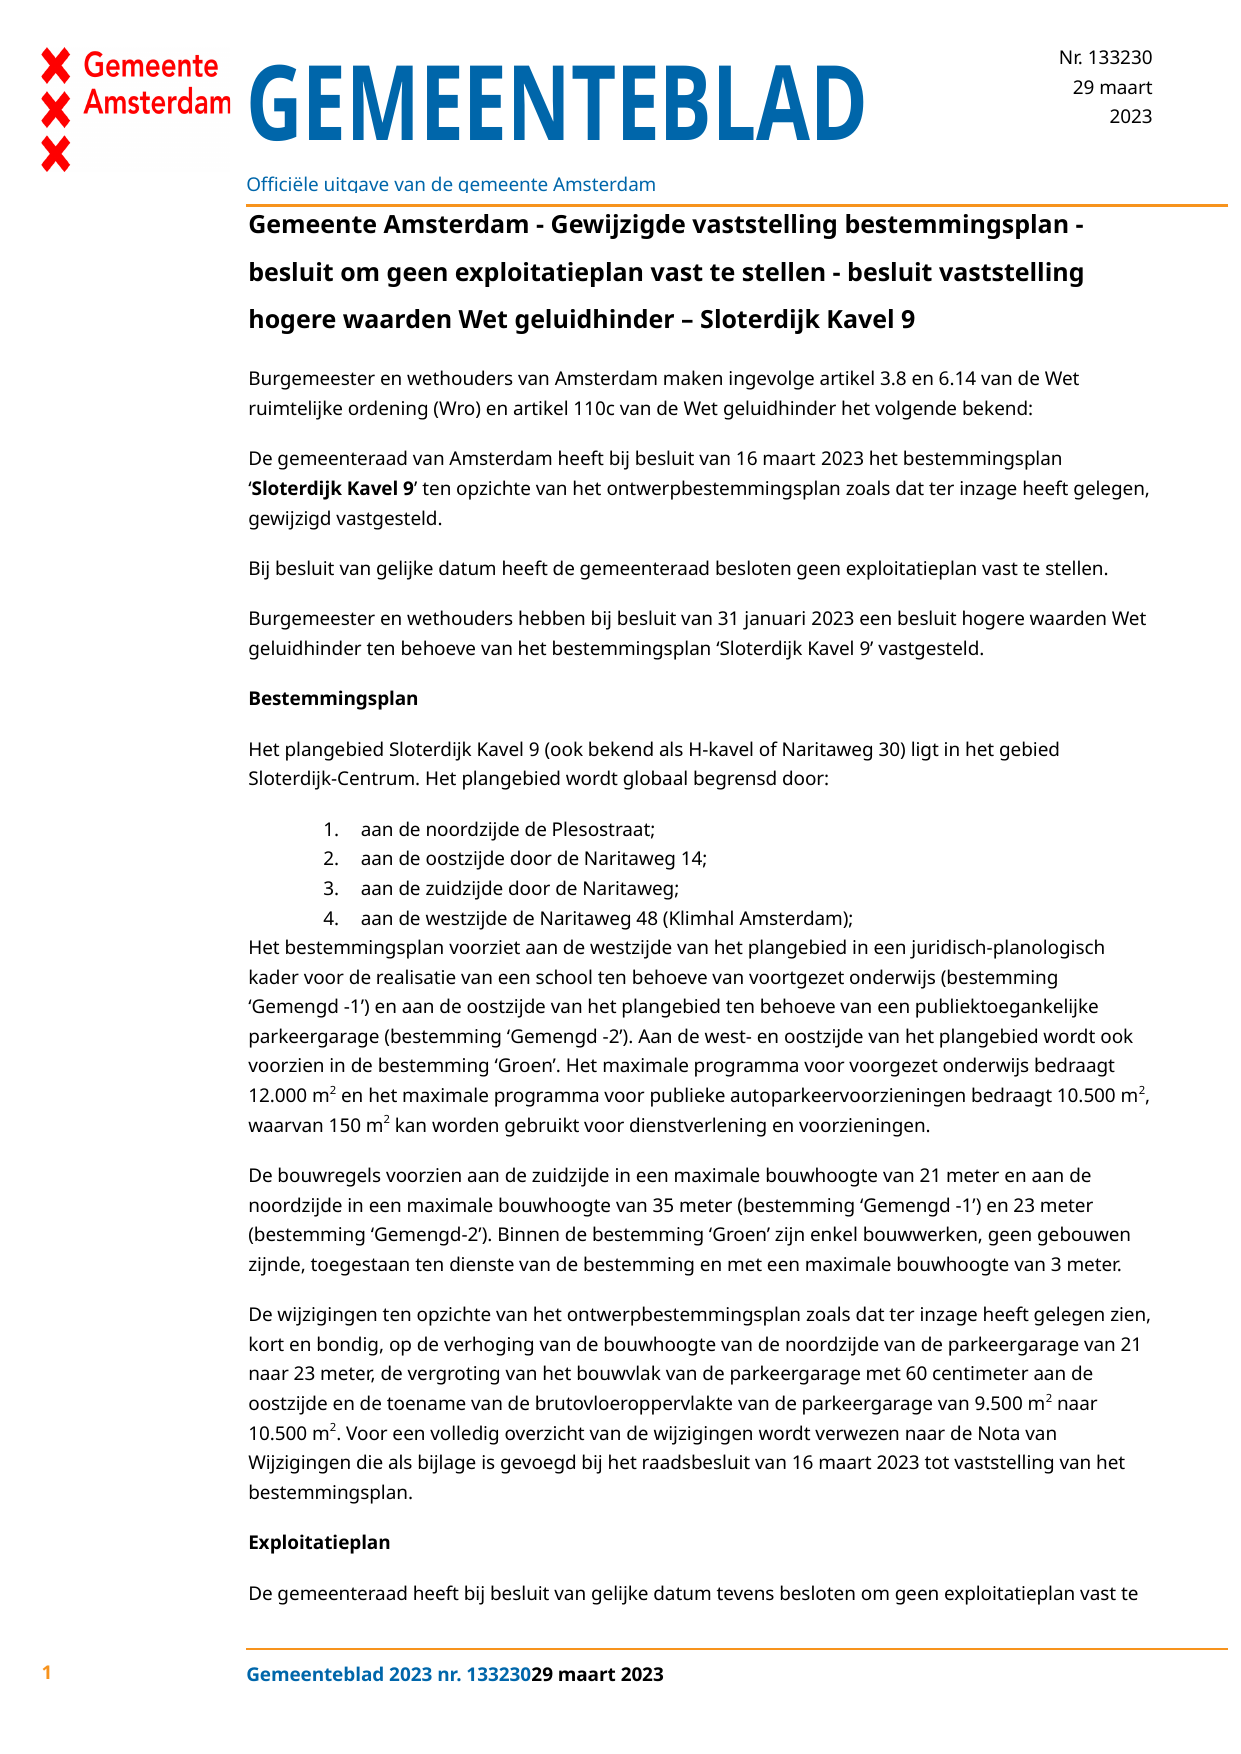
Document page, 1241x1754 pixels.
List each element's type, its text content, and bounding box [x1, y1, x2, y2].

text Het plangebied Sloterdijk Kavel 9 (ook bekend als H-kavel of Naritaweg 30) ligt in het gebied Sloterdijk-Centrum. Het plangebied wordt globaal begrensd door: [248, 736, 1152, 791]
text Het bestemmingsplan voorziet aan de westzijde van het plangebied in een juridisch-planologisch kader voor de realisatie van een school ten behoeve van voortgezet onderwijs (bestemming ‘Gemengd -1’) en aan de oostzijde van het plangebied ten behoeve van een publiektoegankelijke parkeergarage (bestemming ‘Gemengd -2’). Aan de west- en oostzijde van het plangebied wordt ook voorzien in de bestemming ‘Groen’. Het maximale programma voor voorgezet onderwijs bedraagt 12.000 m2 en het maximale programma voor publieke autoparkeervoorzieningen bedraagt 10.500 m2, waarvan 150 m2 kan worden gebruikt voor dienstverlening en voorzieningen. [248, 934, 1152, 1137]
list aan de oostzijde door de Naritaweg 14; [323, 846, 1152, 871]
list aan de noordzijde de Plesostraat; [323, 816, 1152, 842]
text De wijzigingen ten opzichte van het ontwerpbestemmingsplan zoals dat ter inzage heeft gelegen zien, kort en bondig, op de verhoging van de bouwhoogte van de noordzijde van de parkeergarage van 21 naar 23 meter, de vergroting van het bouwvlak van de parkeergarage met 60 centimeter aan de oostzijde en de toename van de brutovloeroppervlakte van de parkeergarage van 9.500 m2 naar 10.500 m2. Voor een volledig overzicht van de wijzigingen wordt verwezen naar de Nota van Wijzigingen die als bijlage is gevoegd bij het raadsbesluit van 16 maart 2023 tot vaststelling van het bestemmingsplan. [248, 1301, 1152, 1504]
picture [41, 47, 231, 172]
text Exploitatieplan [248, 1529, 1152, 1555]
list aan de zuidzijde door de Naritaweg; [323, 875, 1152, 901]
text De gemeenteraad heeft bij besluit van gelijke datum tevens besloten om geen exploitatieplan vast te [248, 1580, 1152, 1605]
text De gemeenteraad van Amsterdam heeft bij besluit van 16 maart 2023 het bestemmingsplan ‘Sloterdijk Kavel 9’ ten opzichte van het ontwerpbestemmingsplan zoals dat ter inzage heeft gelegen, gewijzigd vastgesteld. [248, 446, 1152, 530]
text De bouwregels voorzien aan de zuidzijde in een maximale bouwhoogte van 21 meter en aan de noordzijde in een maximale bouwhoogte van 35 meter (bestemming ‘Gemengd -1’) en 23 meter (bestemming ‘Gemengd-2’). Binnen de bestemming ‘Groen’ zijn enkel bouwwerken, geen gebouwen zijnde, toegestaan ten dienste van de bestemming en met een maximale bouwhoogte van 3 meter. [248, 1162, 1152, 1277]
text Bij besluit van gelijke datum heeft de gemeenteraad besloten geen exploitatieplan vast te stellen. [248, 555, 1152, 581]
text Gemeente Amsterdam - Gewijzigde vaststelling bestemmingsplan - besluit om geen exploitatieplan vast te stellen - besluit vaststelling hogere waarden Wet geluidhinder – Sloterdijk Kavel 9 [248, 207, 1152, 336]
list aan de westzijde de Naritaweg 48 (Klimhal Amsterdam); [323, 905, 1152, 930]
text Bestemmingsplan [248, 686, 1152, 711]
text Burgemeester en wethouders van Amsterdam maken ingevolge artikel 3.8 en 6.14 van de Wet ruimtelijke ordening (Wro) en artikel 110c van de Wet geluidhinder het volgende bekend: [248, 366, 1152, 421]
text Burgemeester en wethouders hebben bij besluit van 31 januari 2023 een besluit hogere waarden Wet geluidhinder ten behoeve van het bestemmingsplan ‘Sloterdijk Kavel 9’ vastgesteld. [248, 606, 1152, 661]
